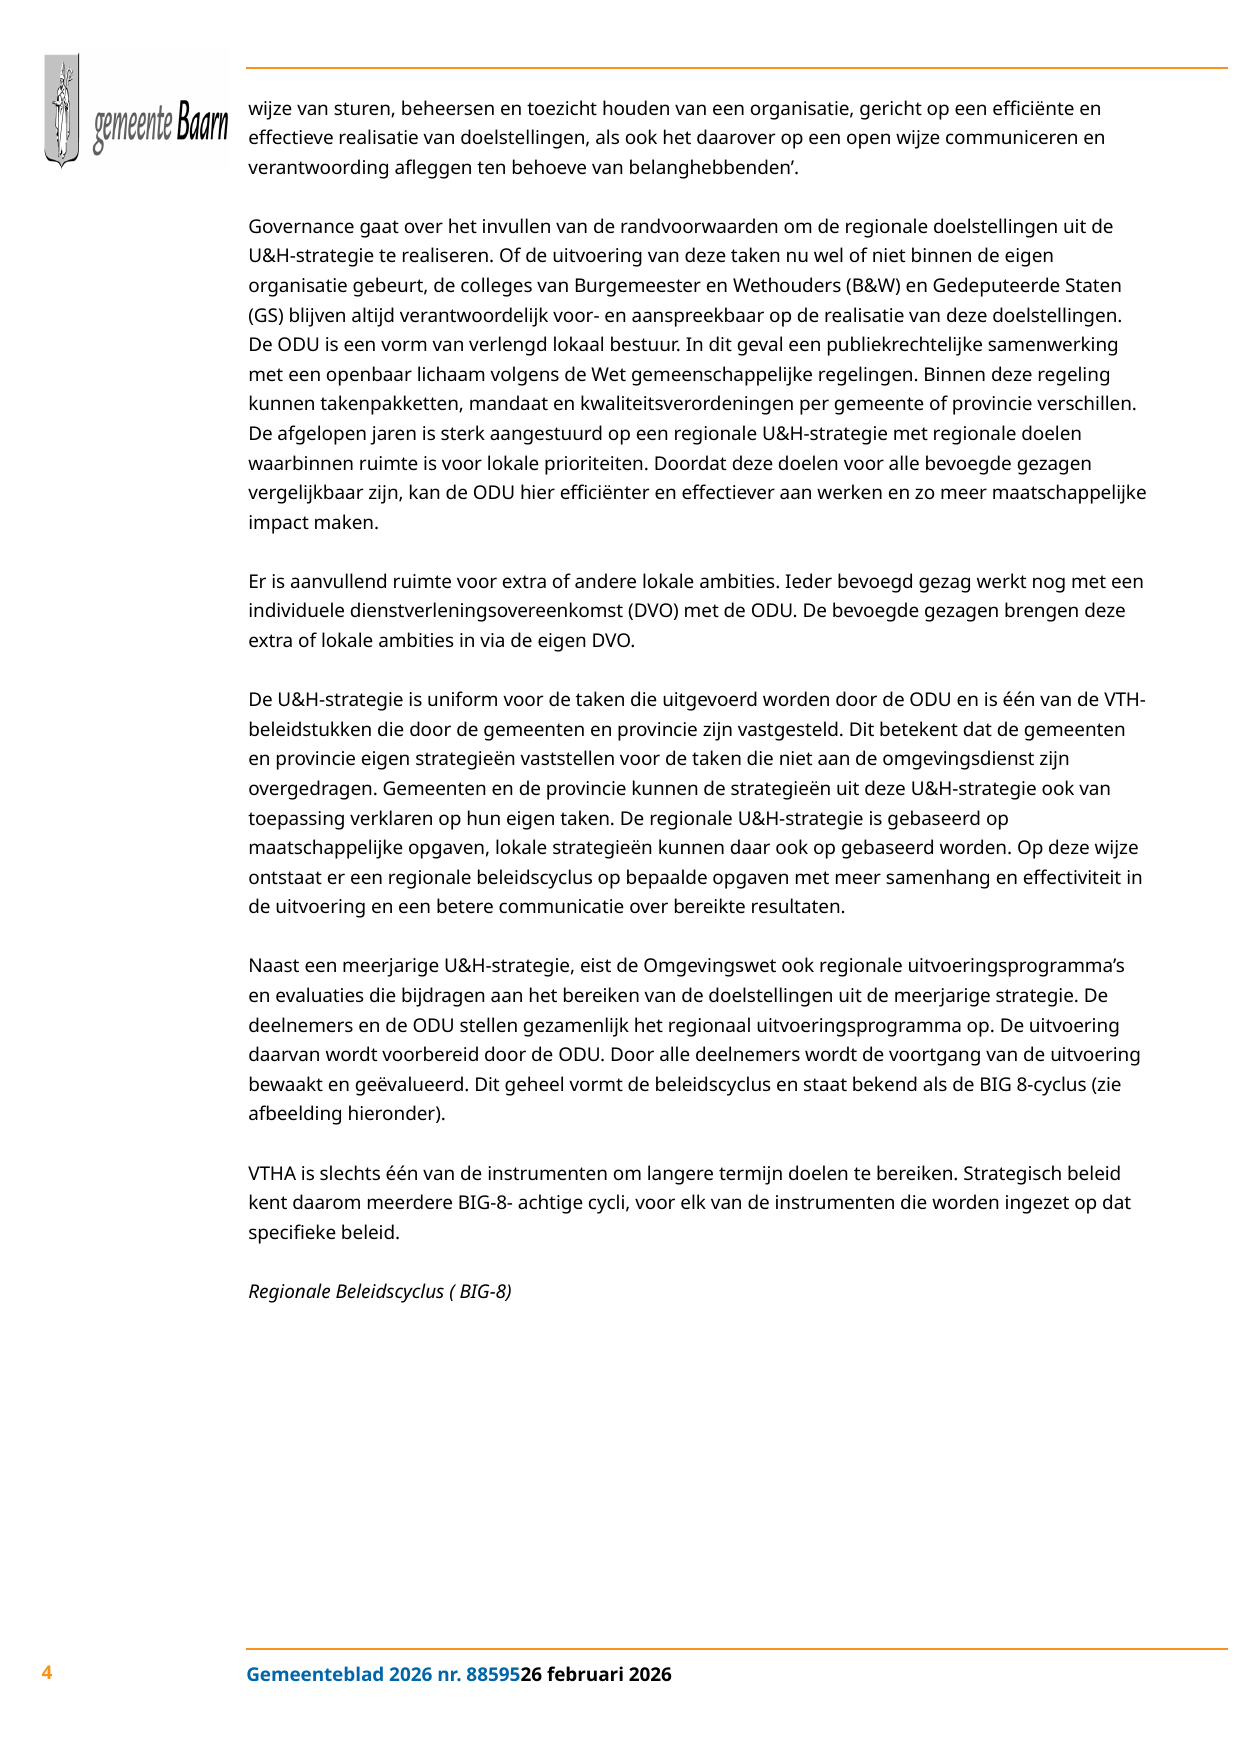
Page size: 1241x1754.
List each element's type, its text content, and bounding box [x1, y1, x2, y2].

text Regionale Beleidscyclus ( BIG-8) [248, 1278, 1152, 1304]
text Er is aanvullend ruimte voor extra of andere lokale ambities. Ieder bevoegd gezag werkt nog met een individuele dienstverleningsovereenkomst (DVO) met de ODU. De bevoegde gezagen brengen deze extra of lokale ambities in via de eigen DVO. [248, 568, 1152, 653]
text Naast een meerjarige U&H-strategie, eist de Omgevingswet ook regionale uitvoeringsprogramma’s en evaluaties die bijdragen aan het bereiken van de doelstellingen uit de meerjarige strategie. De deelnemers en de ODU stellen gezamenlijk het regionaal uitvoeringsprogramma op. De uitvoering daarvan wordt voorbereid door de ODU. Door alle deelnemers wordt de voortgang van de uitvoering bewaakt en geëvalueerd. Dit geheel vormt de beleidscyclus en staat bekend als de BIG 8-cyclus (zie afbeelding hieronder). [248, 953, 1152, 1126]
text Governance gaat over het invullen van de randvoorwaarden om de regionale doelstellingen uit de U&H-strategie te realiseren. Of de uitvoering van deze taken nu wel of niet binnen de eigen organisatie gebeurt, de colleges van Burgemeester en Wethouders (B&W) en Gedeputeerde Staten (GS) blijven altijd verantwoordelijk voor- en aanspreekbaar op de realisatie van deze doelstellingen. De ODU is een vorm van verlengd lokaal bestuur. In dit geval een publiekrechtelijke samenwerking met een openbaar lichaam volgens de Wet gemeenschappelijke regelingen. Binnen deze regeling kunnen takenpakketten, mandaat en kwaliteitsverordeningen per gemeente of provincie verschillen. De afgelopen jaren is sterk aangestuurd op een regionale U&H-strategie met regionale doelen waarbinnen ruimte is voor lokale prioriteiten. Doordat deze doelen voor alle bevoegde gezagen vergelijkbaar zijn, kan de ODU hier efficiënter en effectiever aan werken en zo meer maatschappelijke impact maken. [248, 213, 1152, 535]
text VTHA is slechts één van de instrumenten om langere termijn doelen te bereiken. Strategisch beleid kent daarom meerdere BIG-8- achtige cycli, voor elk van de instrumenten die worden ingezet op dat specifieke beleid. [248, 1160, 1152, 1245]
text De U&H-strategie is uniform voor de taken die uitgevoerd worden door de ODU en is één van de VTH-beleidstukken die door de gemeenten en provincie zijn vastgesteld. Dit betekent dat de gemeenten en provincie eigen strategieën vaststellen voor de taken die niet aan de omgevingsdienst zijn overgedragen. Gemeenten en de provincie kunnen de strategieën uit deze U&H-strategie ook van toepassing verklaren op hun eigen taken. De regionale U&H-strategie is gebaseerd op maatschappelijke opgaven, lokale strategieën kunnen daar ook op gebaseerd worden. Op deze wijze ontstaat er een regionale beleidscyclus op bepaalde opgaven met meer samenhang en effectiviteit in de uitvoering en een betere communicatie over bereikte resultaten. [248, 686, 1152, 919]
picture [41, 47, 231, 172]
text wijze van sturen, beheersen en toezicht houden van een organisatie, gericht op een efficiënte en effectieve realisatie van doelstellingen, als ook het daarover op een open wijze communiceren en verantwoording afleggen ten behoeve van belanghebbenden’. [248, 95, 1152, 180]
